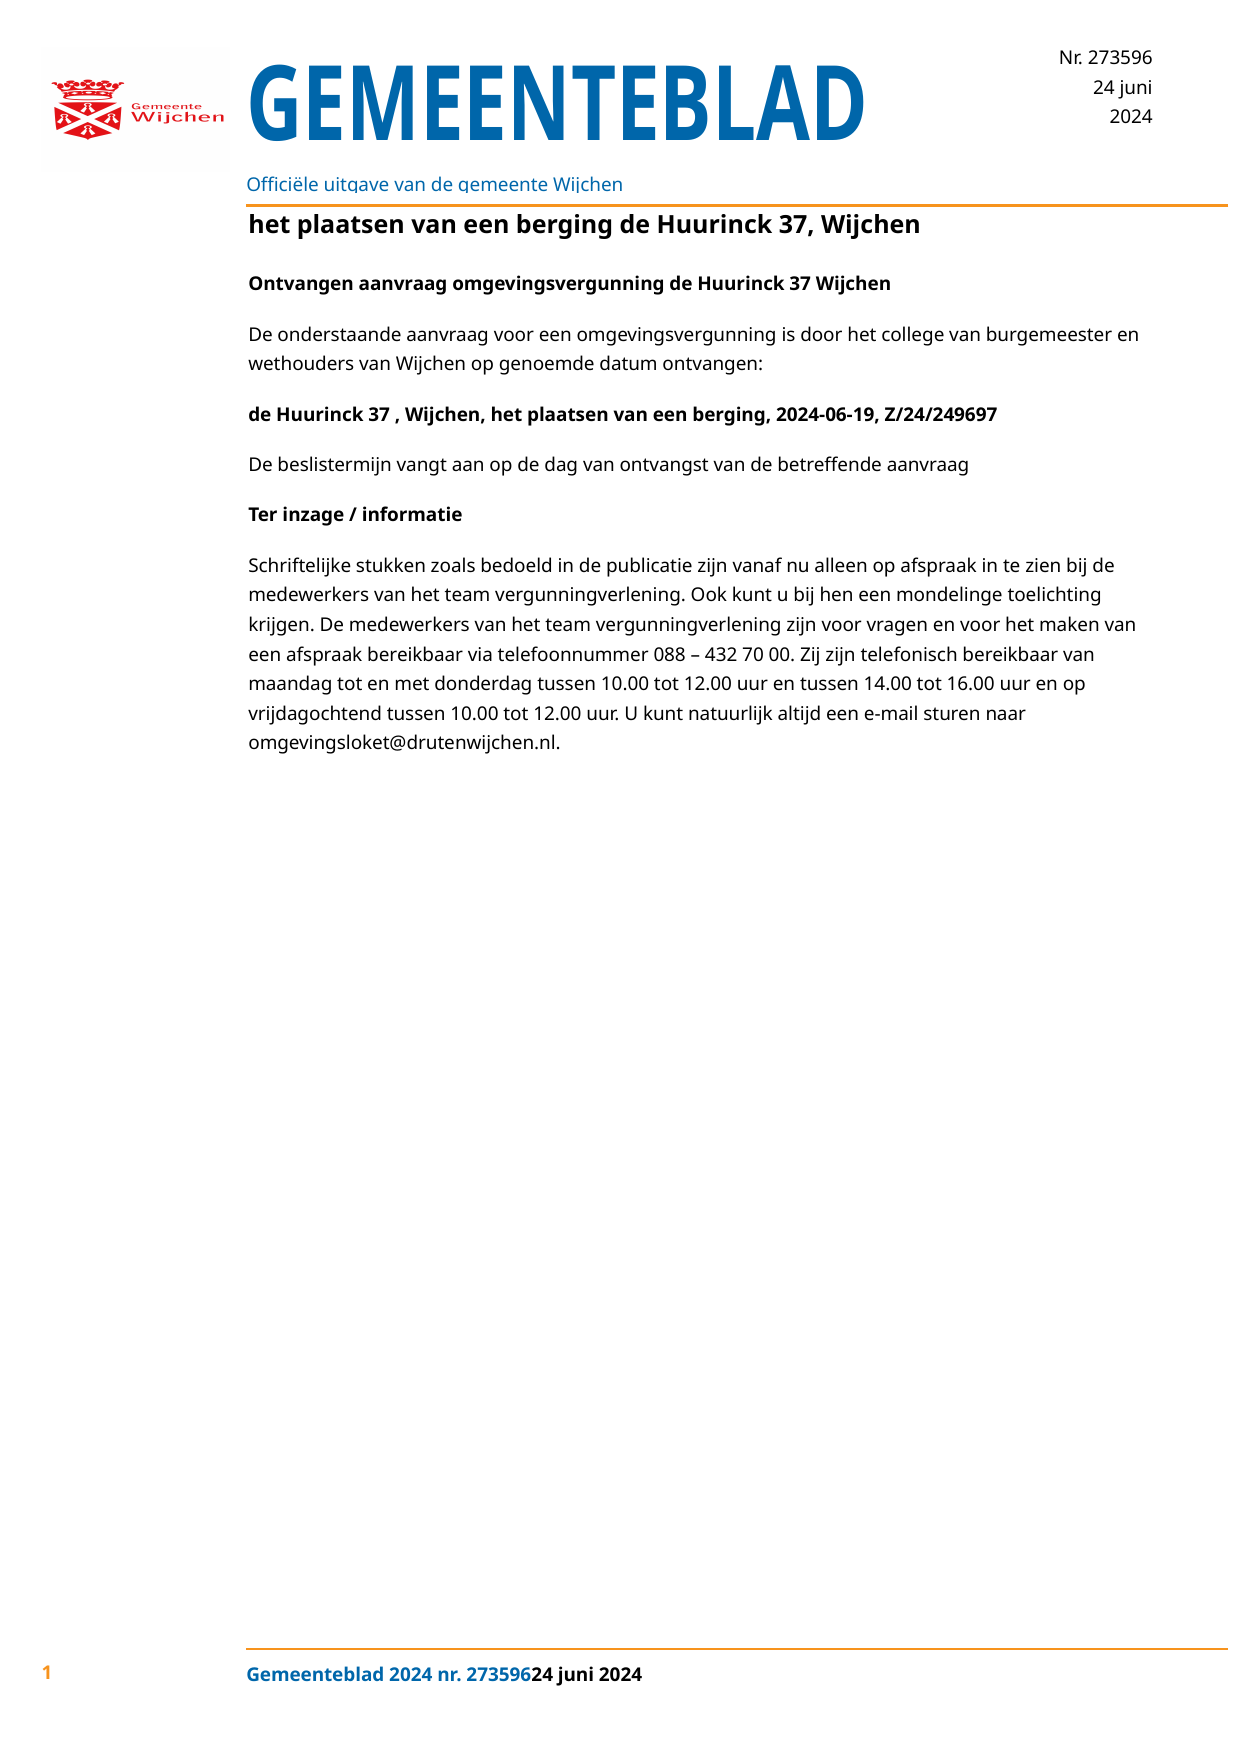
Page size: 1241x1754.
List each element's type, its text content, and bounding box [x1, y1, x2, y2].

text de Huurinck 37 , Wijchen, het plaatsen van een berging, 2024-06-19, Z/24/249697 [248, 401, 1152, 426]
text het plaatsen van een berging de Huurinck 37, Wijchen [248, 207, 1152, 241]
text Schriftelijke stukken zoals bedoeld in de publicatie zijn vanaf nu alleen op afspraak in te zien bij de medewerkers van het team vergunningverlening. Ook kunt u bij hen een mondelinge toelichting krijgen. De medewerkers van het team vergunningverlening zijn voor vragen en voor het maken van een afspraak bereikbaar via telefoonnummer 088 – 432 70 00. Zij zijn telefonisch bereikbaar van maandag tot en met donderdag tussen 10.00 tot 12.00 uur en tussen 14.00 tot 16.00 uur en op vrijdagochtend tussen 10.00 tot 12.00 uur. U kunt natuurlijk altijd een e-mail sturen naar omgevingsloket@drutenwijchen.nl. [248, 552, 1152, 755]
text Ter inzage / informatie [248, 502, 1152, 527]
text Ontvangen aanvraag omgevingsvergunning de Huurinck 37 Wijchen [248, 270, 1152, 296]
text De beslistermijn vangt aan op de dag van ontvangst van de betreffende aanvraag [248, 451, 1152, 477]
text De onderstaande aanvraag voor een omgevingsvergunning is door het college van burgemeester en wethouders van Wijchen op genoemde datum ontvangen: [248, 321, 1152, 376]
picture [41, 47, 231, 172]
